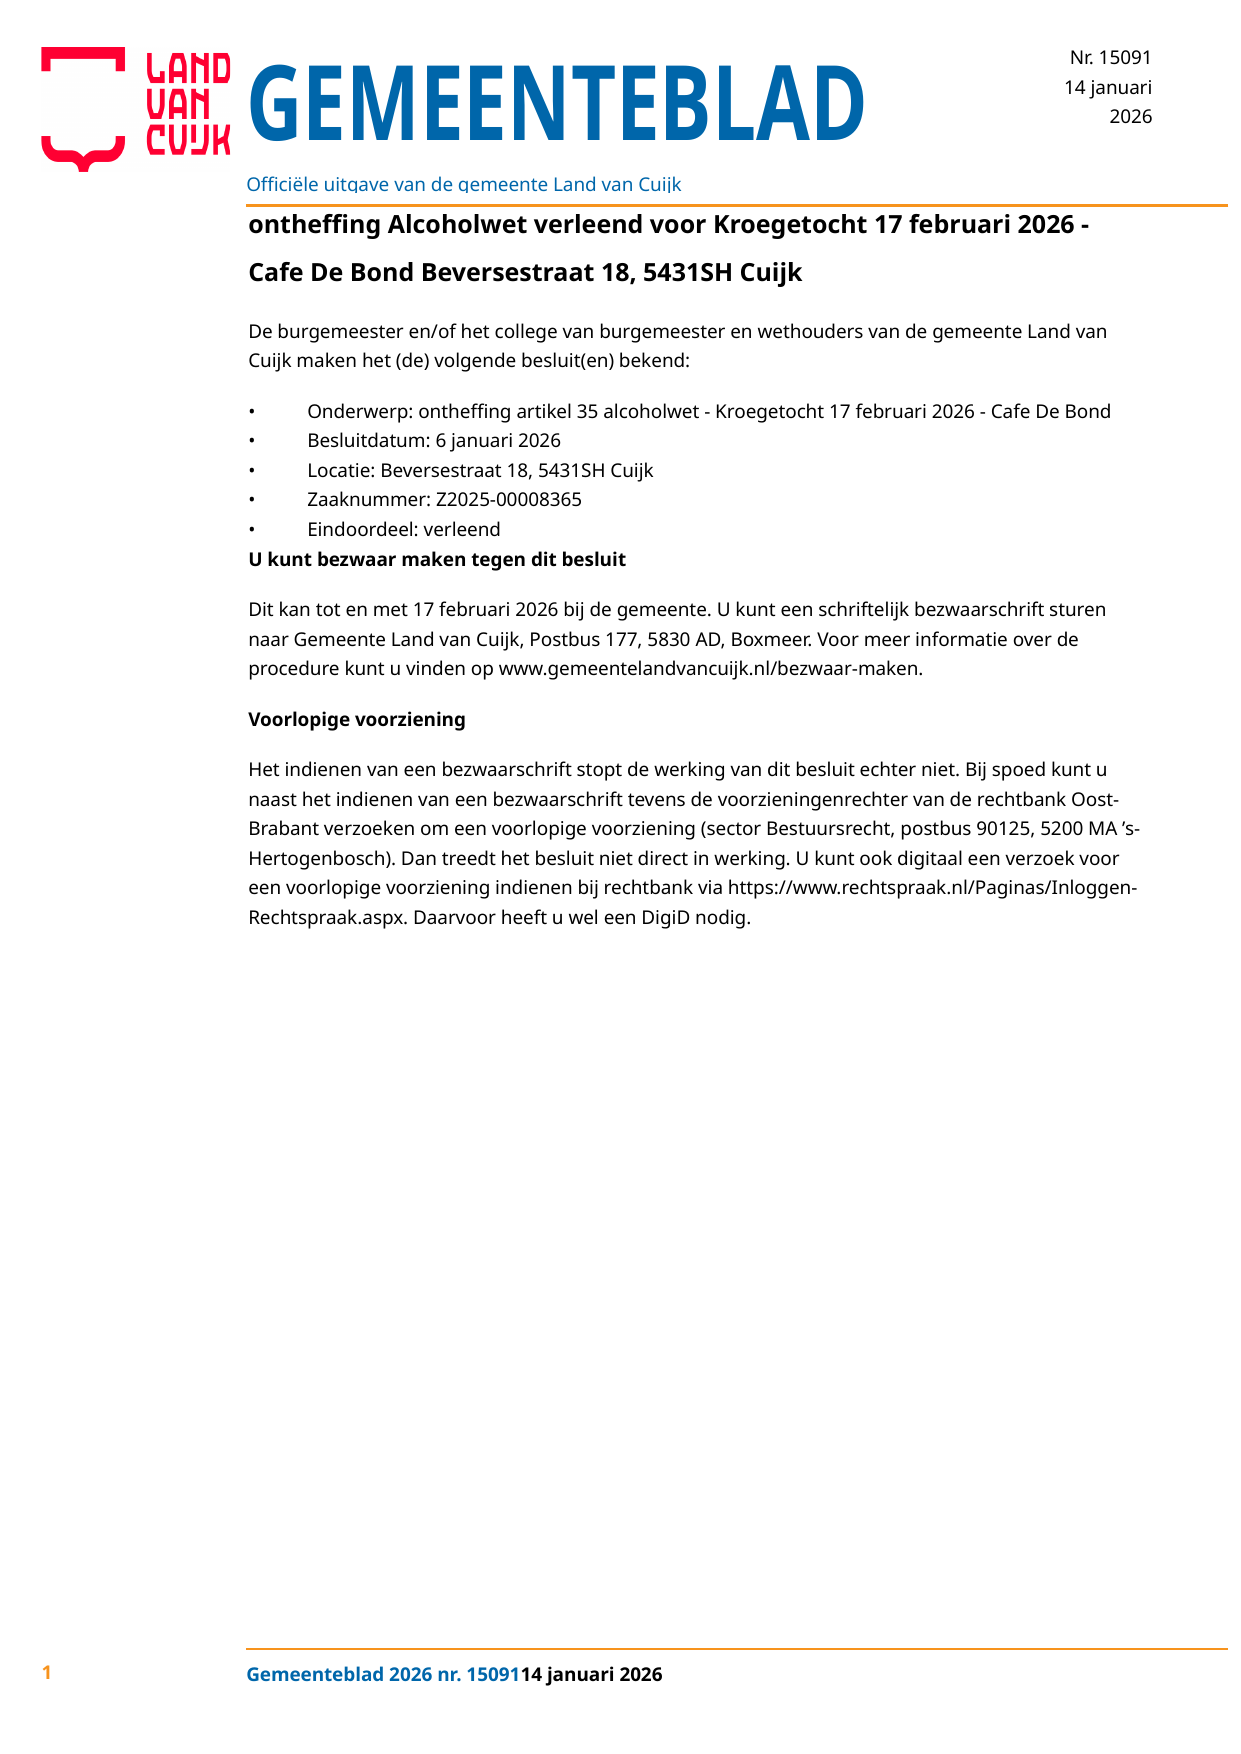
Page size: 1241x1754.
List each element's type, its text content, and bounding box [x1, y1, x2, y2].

text Dit kan tot en met 17 februari 2026 bij de gemeente. U kunt een schriftelijk bezwaarschrift sturen naar Gemeente Land van Cuijk, Postbus 177, 5830 AD, Boxmeer. Voor meer informatie over de procedure kunt u vinden op www.gemeentelandvancuijk.nl/bezwaar-maken. [248, 596, 1152, 681]
text De burgemeester en/of het college van burgemeester en wethouders van de gemeente Land van Cuijk maken het (de) volgende besluit(en) bekend: [248, 318, 1152, 373]
text Het indienen van een bezwaarschrift stopt de werking van dit besluit echter niet. Bij spoed kunt u naast het indienen van een bezwaarschrift tevens de voorzieningenrechter van de rechtbank Oost-Brabant verzoeken om een voorlopige voorziening (sector Bestuursrecht, postbus 90125, 5200 MA ’s-Hertogenbosch). Dan treedt het besluit niet direct in werking. U kunt ook digitaal een verzoek voor een voorlopige voorziening indienen bij rechtbank via https://www.rechtspraak.nl/Paginas/Inloggen-Rechtspraak.aspx. Daarvoor heeft u wel een DigiD nodig. [248, 756, 1152, 930]
list Besluitdatum: 6 januari 2026 [248, 427, 1152, 453]
picture [41, 47, 231, 172]
text ontheffing Alcoholwet verleend voor Kroegetocht 17 februari 2026 - Cafe De Bond Beversestraat 18, 5431SH Cuijk [248, 207, 1152, 288]
text U kunt bezwaar maken tegen dit besluit [248, 546, 1152, 572]
list Zaaknummer: Z2025-00008365 [248, 487, 1152, 512]
text Voorlopige voorziening [248, 706, 1152, 732]
list Locatie: Beversestraat 18, 5431SH Cuijk [248, 457, 1152, 483]
list Onderwerp: ontheffing artikel 35 alcoholwet - Kroegetocht 17 februari 2026 - Cafe De Bond [248, 398, 1152, 424]
list Eindoordeel: verleend [248, 516, 1152, 542]
